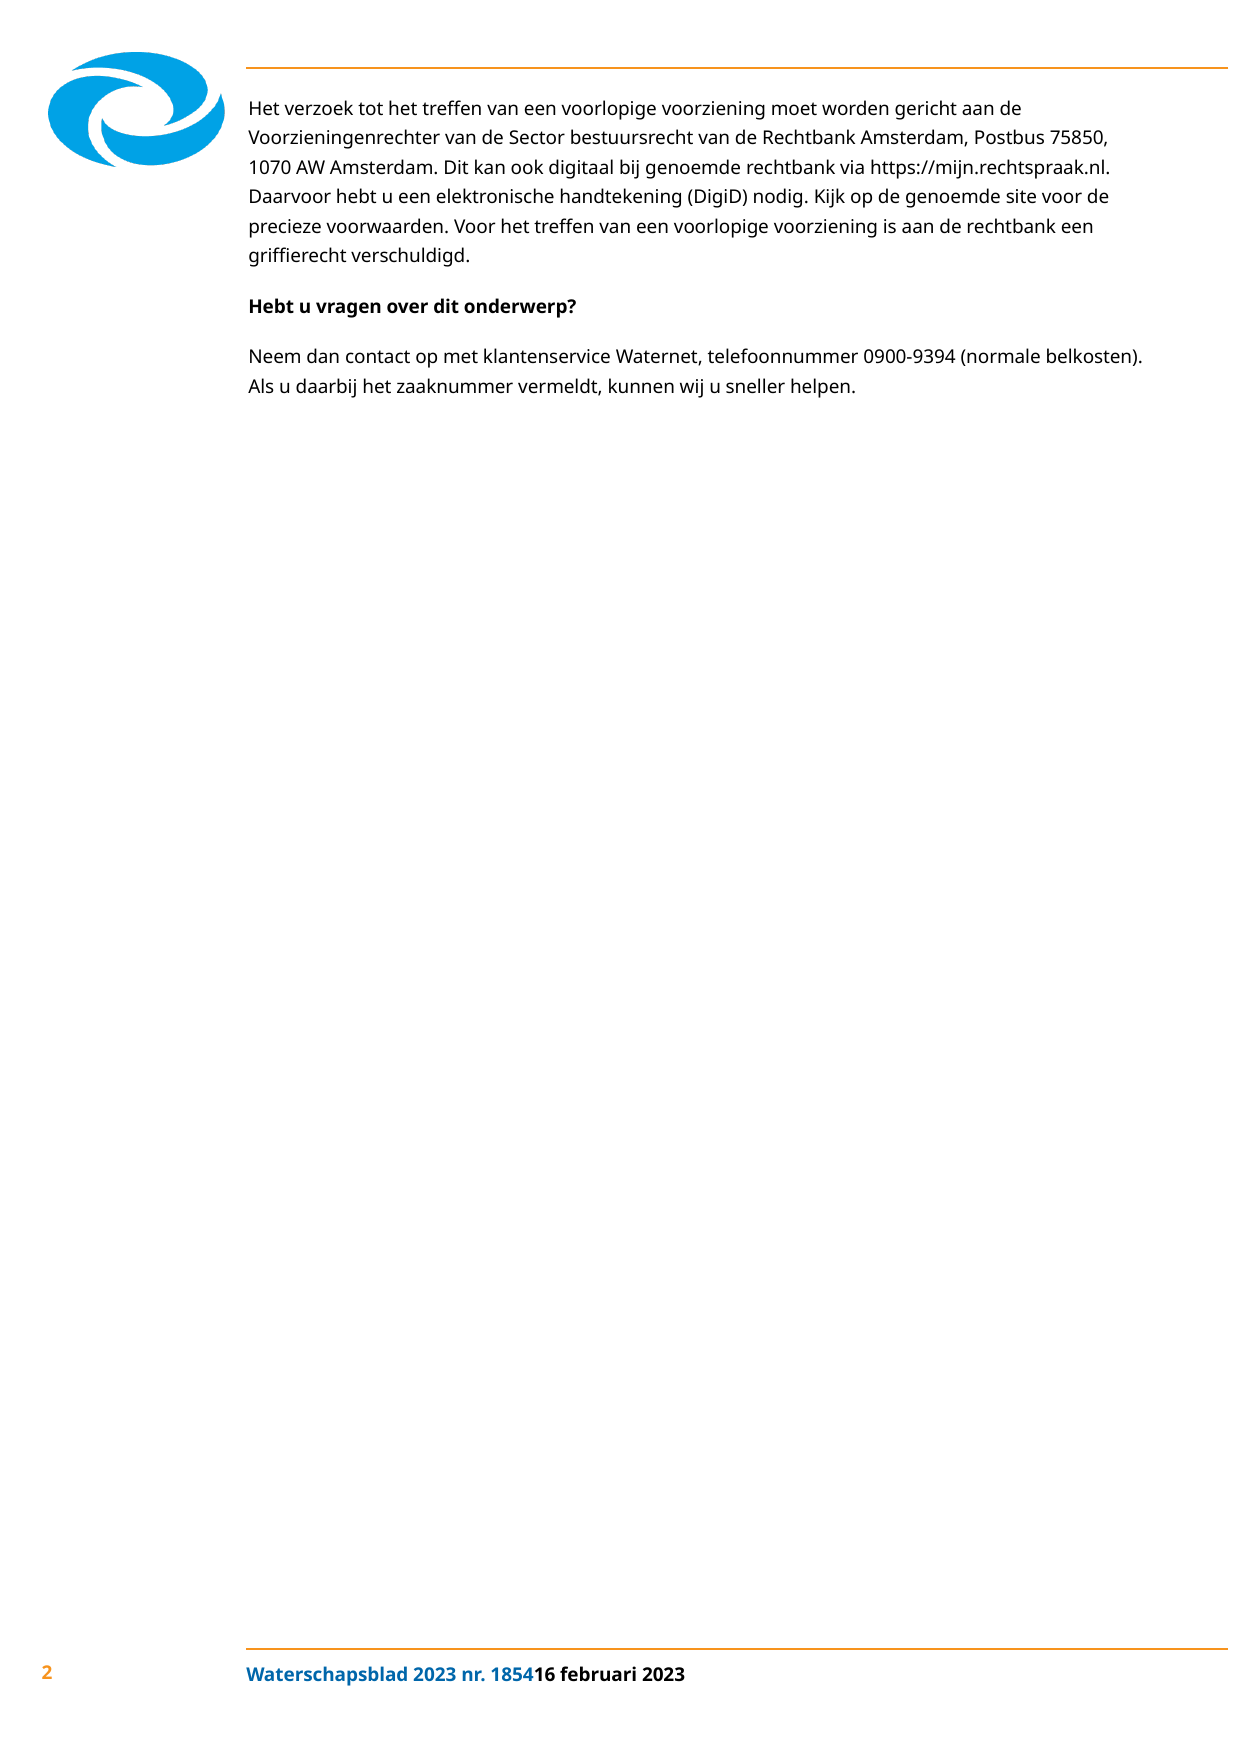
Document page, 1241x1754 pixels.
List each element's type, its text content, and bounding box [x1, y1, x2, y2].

text Hebt u vragen over dit onderwerp? [248, 293, 1152, 319]
picture [41, 47, 231, 172]
text Neem dan contact op met klantenservice Waternet, telefoonnummer 0900-9394 (normale belkosten). Als u daarbij het zaaknummer vermeldt, kunnen wij u sneller helpen. [248, 343, 1152, 399]
text Het verzoek tot het treffen van een voorlopige voorziening moet worden gericht aan de Voorzieningenrechter van de Sector bestuursrecht van de Rechtbank Amsterdam, Postbus 75850, 1070 AW Amsterdam. Dit kan ook digitaal bij genoemde rechtbank via https://mijn.rechtspraak.nl. Daarvoor hebt u een elektronische handtekening (DigiD) nodig. Kijk op de genoemde site voor de precieze voorwaarden. Voor het treffen van een voorlopige voorziening is aan de rechtbank een griffierecht verschuldigd. [248, 95, 1152, 268]
